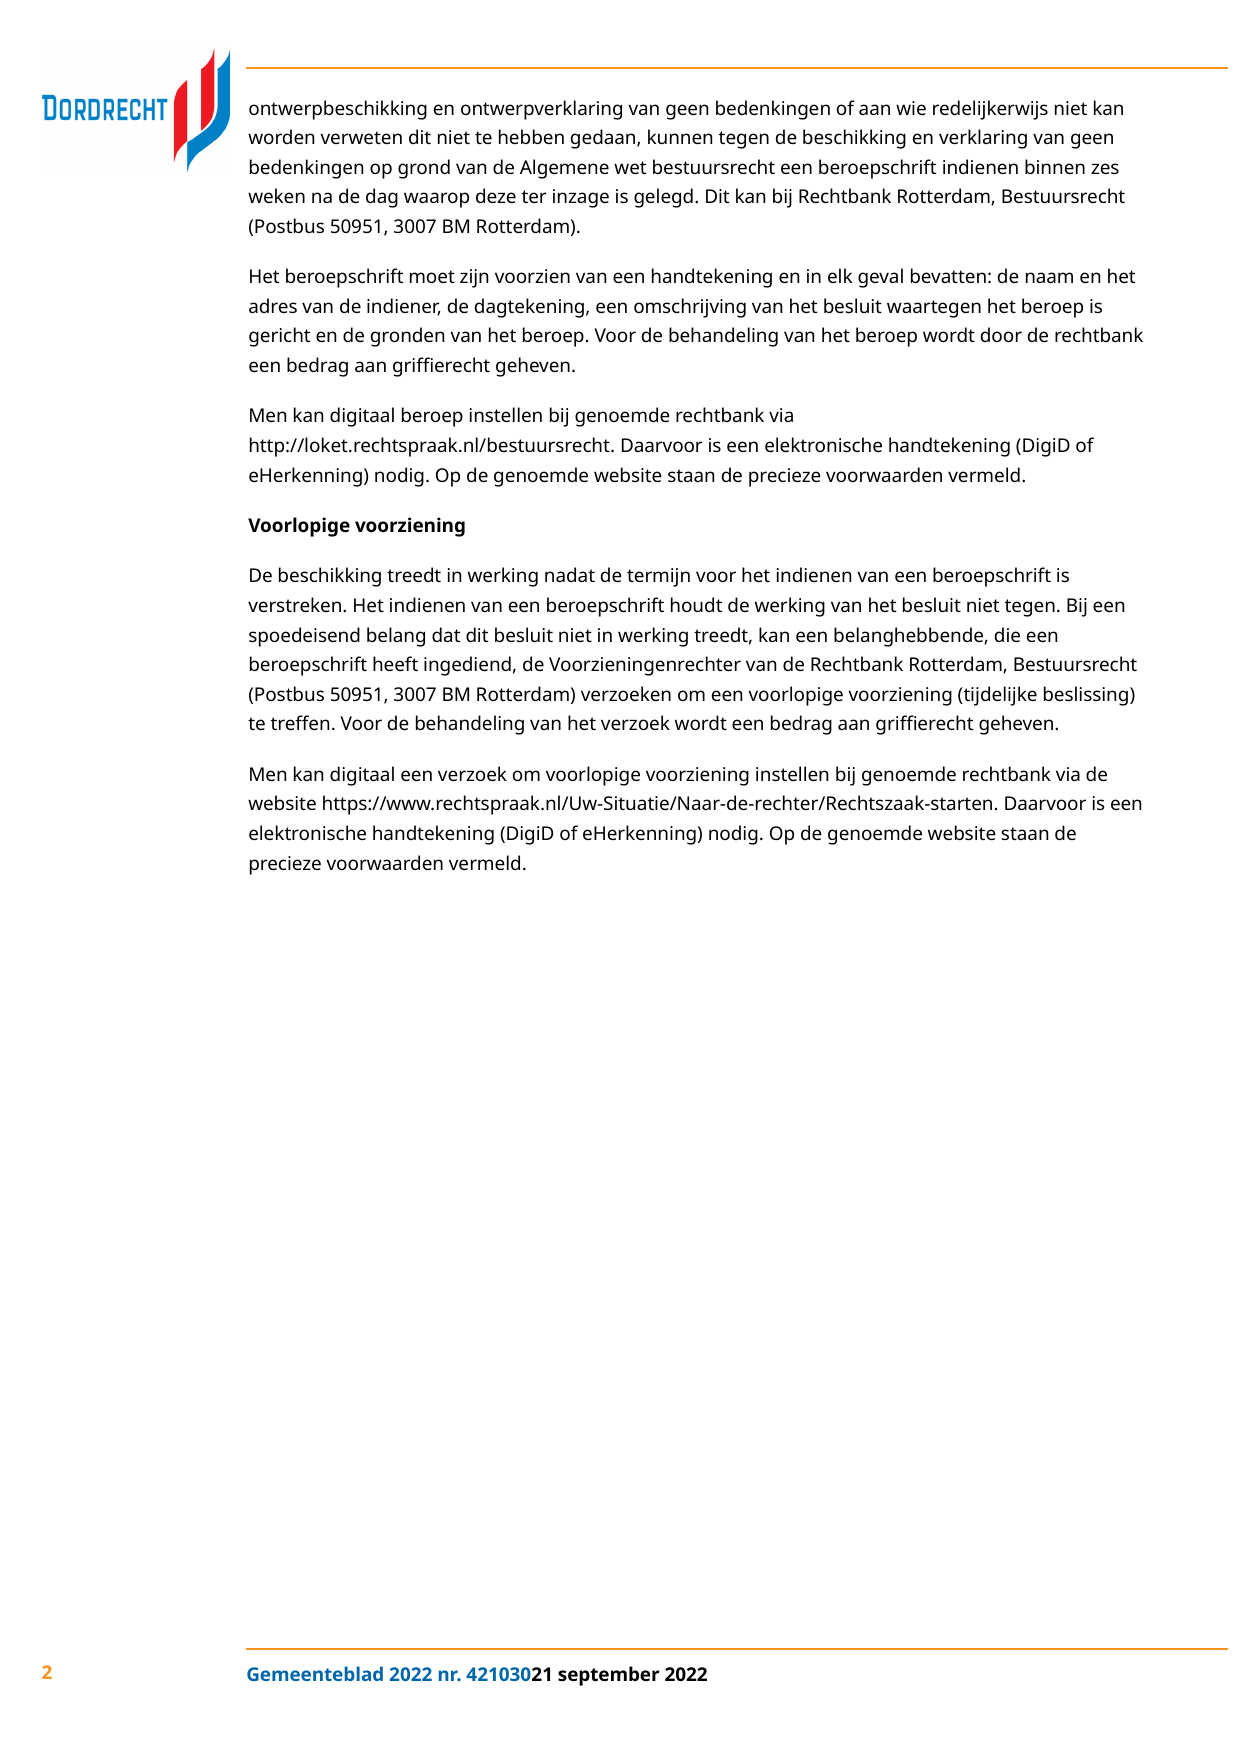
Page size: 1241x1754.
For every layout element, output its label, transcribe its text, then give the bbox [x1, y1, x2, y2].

text Het beroepschrift moet zijn voorzien van een handtekening en in elk geval bevatten: de naam en het adres van de indiener, de dagtekening, een omschrijving van het besluit waartegen het beroep is gericht en de gronden van het beroep. Voor de behandeling van het beroep wordt door de rechtbank een bedrag aan griffierecht geheven. [248, 263, 1152, 378]
text Men kan digitaal beroep instellen bij genoemde rechtbank via http://loket.rechtspraak.nl/bestuursrecht. Daarvoor is een elektronische handtekening (DigiD of eHerkenning) nodig. Op de genoemde website staan de precieze voorwaarden vermeld. [248, 403, 1152, 488]
text Voorlopige voorziening [248, 512, 1152, 538]
text ontwerpbeschikking en ontwerpverklaring van geen bedenkingen of aan wie redelijkerwijs niet kan worden verweten dit niet te hebben gedaan, kunnen tegen de beschikking en verklaring van geen bedenkingen op grond van de Algemene wet bestuursrecht een beroepschrift indienen binnen zes weken na de dag waarop deze ter inzage is gelegd. Dit kan bij Rechtbank Rotterdam, Bestuursrecht (Postbus 50951, 3007 BM Rotterdam). [248, 95, 1152, 239]
text De beschikking treedt in werking nadat de termijn voor het indienen van een beroepschrift is verstreken. Het indienen van een beroepschrift houdt de werking van het besluit niet tegen. Bij een spoedeisend belang dat dit besluit niet in werking treedt, kan een belanghebbende, die een beroepschrift heeft ingediend, de Voorzieningenrechter van de Rechtbank Rotterdam, Bestuursrecht (Postbus 50951, 3007 BM Rotterdam) verzoeken om een voorlopige voorziening (tijdelijke beslissing) te treffen. Voor de behandeling van het verzoek wordt een bedrag aan griffierecht geheven. [248, 563, 1152, 736]
picture [41, 47, 231, 172]
text Men kan digitaal een verzoek om voorlopige voorziening instellen bij genoemde rechtbank via de website https://www.rechtspraak.nl/Uw-Situatie/Naar-de-rechter/Rechtszaak-starten. Daarvoor is een elektronische handtekening (DigiD of eHerkenning) nodig. Op de genoemde website staan de precieze voorwaarden vermeld. [248, 761, 1152, 876]
